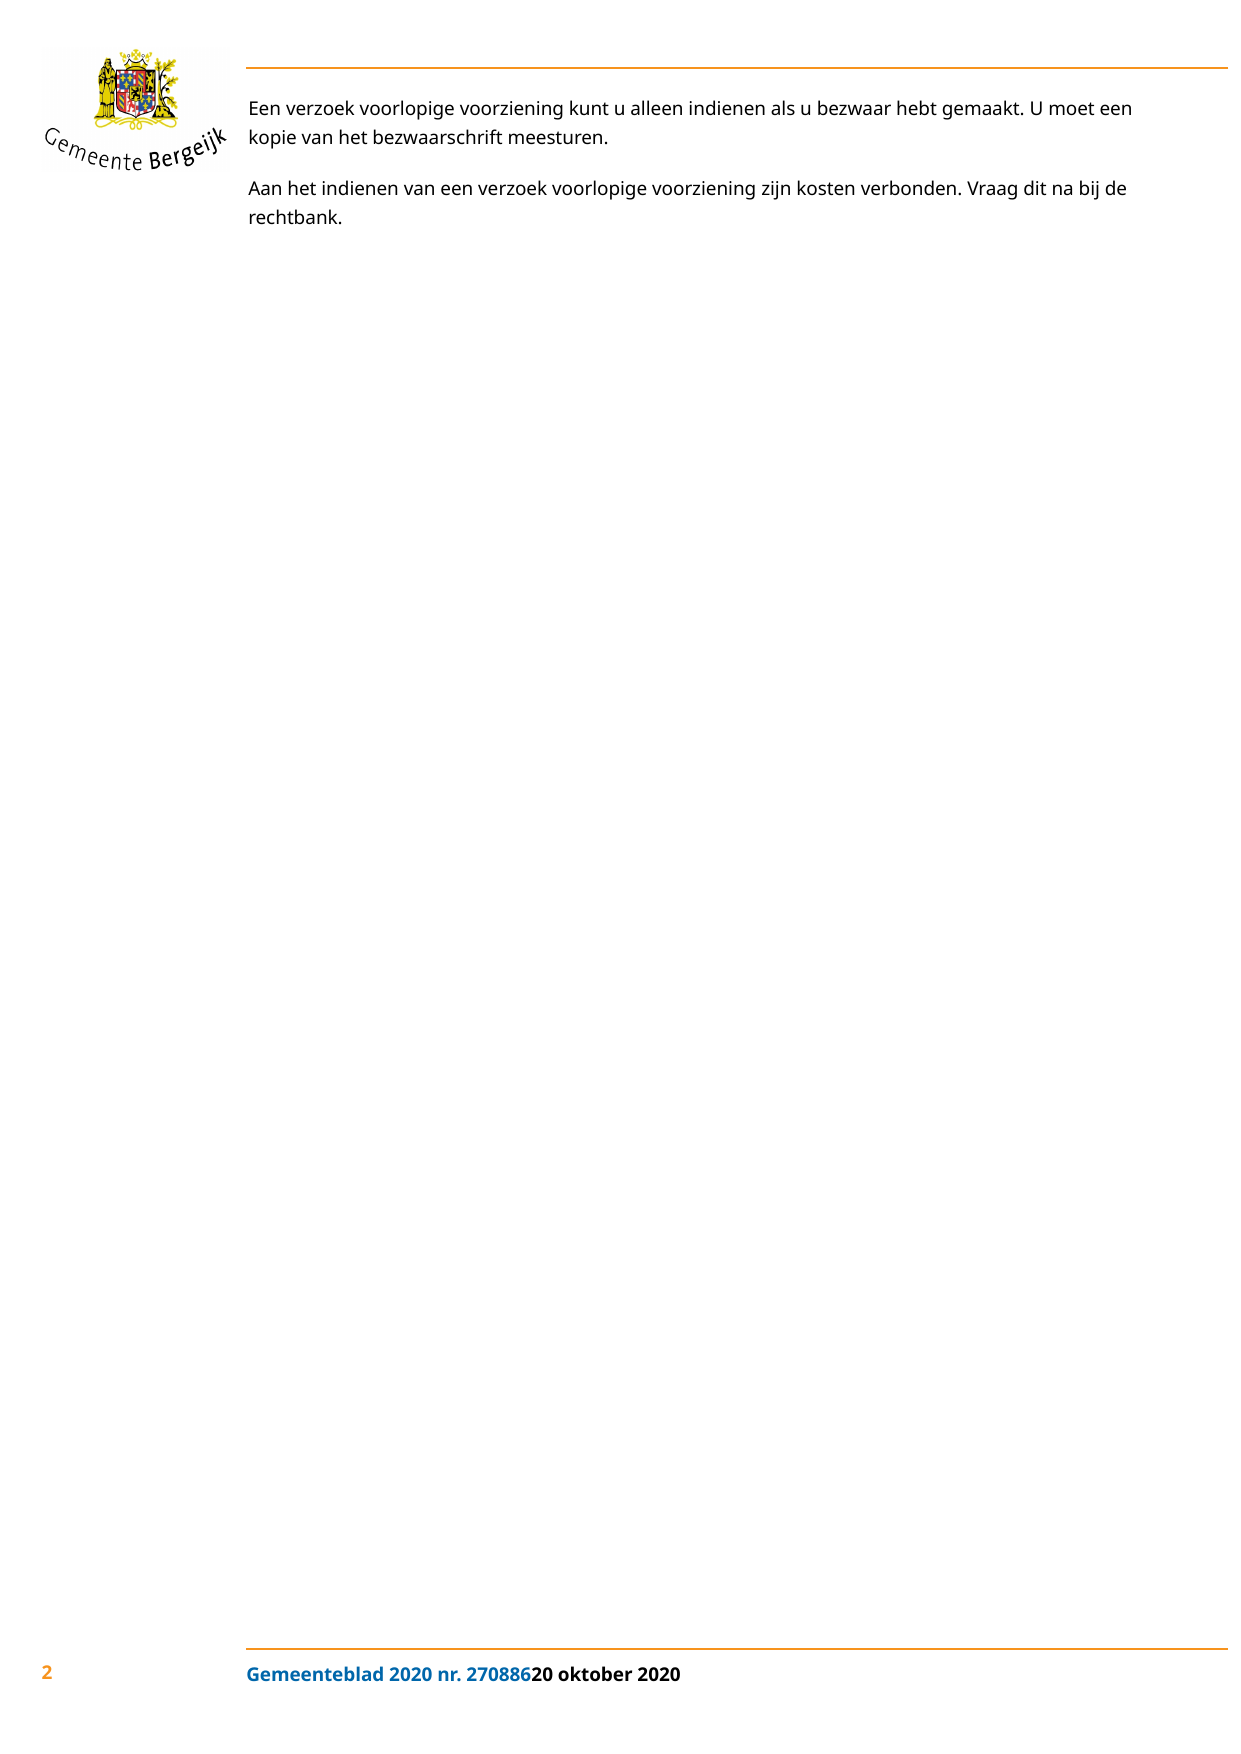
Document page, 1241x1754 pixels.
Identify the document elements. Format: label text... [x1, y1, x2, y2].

text Aan het indienen van een verzoek voorlopige voorziening zijn kosten verbonden. Vraag dit na bij de rechtbank. [248, 175, 1152, 230]
text Een verzoek voorlopige voorziening kunt u alleen indienen als u bezwaar hebt gemaakt. U moet een kopie van het bezwaarschrift meesturen. [248, 95, 1152, 150]
picture [41, 47, 231, 172]
